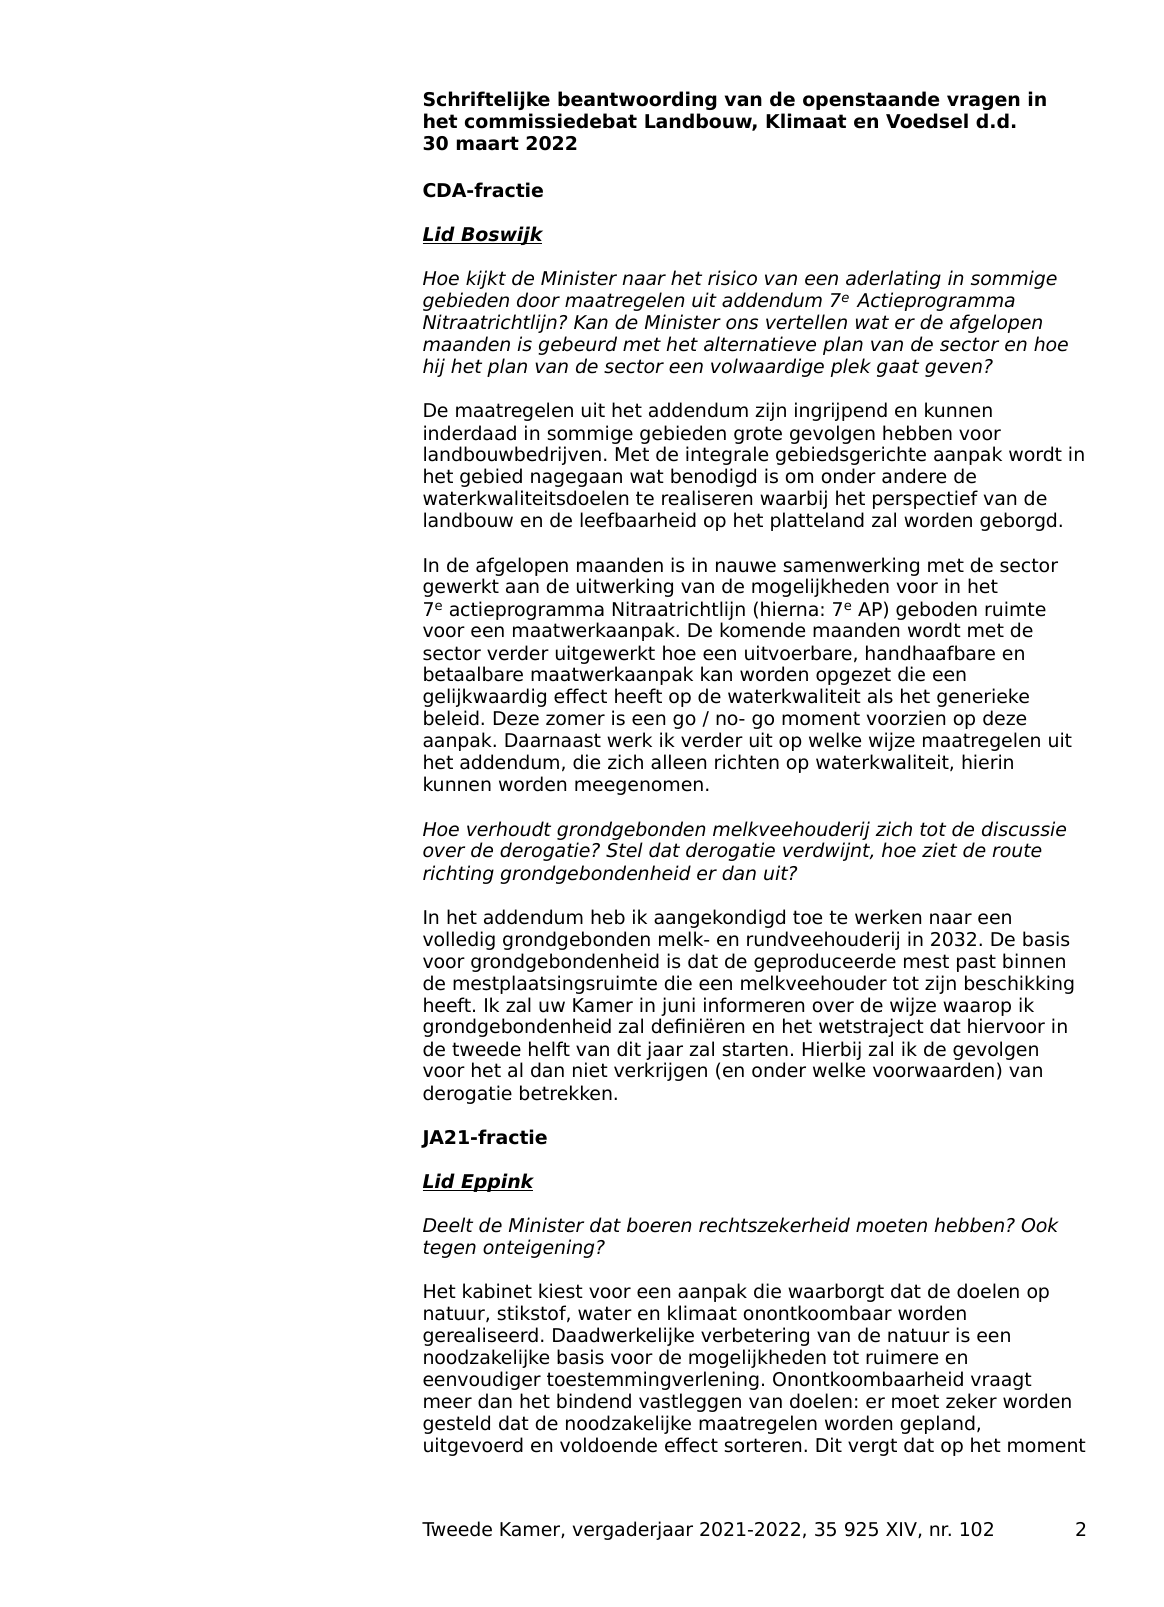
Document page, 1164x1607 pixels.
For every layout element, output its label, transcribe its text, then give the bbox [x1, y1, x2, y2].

text Het kabinet kiest voor een aanpak die waarborgt dat de doelen op natuur, stikstof, water en klimaat onontkoombaar worden gerealiseerd. Daadwerkelijke verbetering van de natuur is een noodzakelijke basis voor de mogelijkheden tot ruimere en eenvoudiger toestemmingverlening. Onontkoombaarheid vraagt meer dan het bindend vastleggen van doelen: er moet zeker worden gesteld dat de noodzakelijke maatregelen worden gepland, uitgevoerd en voldoende effect sorteren. Dit vergt dat op het moment [422, 1281, 1087, 1457]
subtitle Schriftelijke beantwoording van de openstaande vragen in het commissiedebat Landbouw, Klimaat en Voedsel d.d. 30 maart 2022 [422, 89, 1087, 155]
text In het addendum heb ik aangekondigd toe te werken naar een volledig grondgebonden melk- en rundveehouderij in 2032. De basis voor grondgebondenheid is dat de geproduceerde mest past binnen de mestplaatsingsruimte die een melkveehouder tot zijn beschikking heeft. Ik zal uw Kamer in juni informeren over de wijze waarop ik grondgebondenheid zal definiëren en het wetstraject dat hiervoor in de tweede helft van dit jaar zal starten. Hierbij zal ik de gevolgen voor het al dan niet verkrijgen (en onder welke voorwaarden) van derogatie betrekken. [422, 907, 1087, 1104]
text De maatregelen uit het addendum zijn ingrijpend en kunnen inderdaad in sommige gebieden grote gevolgen hebben voor landbouwbedrijven. Met de integrale gebiedsgerichte aanpak wordt in het gebied nagegaan wat benodigd is om onder andere de waterkwaliteitsdoelen te realiseren waarbij het perspectief van de landbouw en de leefbaarheid op het platteland zal worden geborgd. [422, 400, 1087, 532]
subtitle CDA-fractie [422, 180, 1087, 202]
subtitle Lid Eppink [422, 1171, 1087, 1193]
text Deelt de Minister dat boeren rechtszekerheid moeten hebben? Ook tegen onteigening? [422, 1215, 1087, 1259]
text Hoe kijkt de Minister naar het risico van een aderlating in sommige gebieden door maatregelen uit addendum 7e Actieprogramma Nitraatrichtlijn? Kan de Minister ons vertellen wat er de afgelopen maanden is gebeurd met het alternatieve plan van de sector en hoe hij het plan van de sector een volwaardige plek gaat geven? [422, 268, 1087, 378]
subtitle JA21-fractie [422, 1127, 1087, 1148]
text Hoe verhoudt grondgebonden melkveehouderij zich tot de discussie over de derogatie? Stel dat derogatie verdwijnt, hoe ziet de route richting grondgebondenheid er dan uit? [422, 818, 1087, 884]
text In de afgelopen maanden is in nauwe samenwerking met de sector gewerkt aan de uitwerking van de mogelijkheden voor in het 7e actieprogramma Nitraatrichtlijn (hierna: 7e AP) geboden ruimte voor een maatwerkaanpak. De komende maanden wordt met de sector verder uitgewerkt hoe een uitvoerbare, handhaafbare en betaalbare maatwerkaanpak kan worden opgezet die een gelijkwaardig effect heeft op de waterkwaliteit als het generieke beleid. Deze zomer is een go / no- go moment voorzien op deze aanpak. Daarnaast werk ik verder uit op welke wijze maatregelen uit het addendum, die zich alleen richten op waterkwaliteit, hierin kunnen worden meegenomen. [422, 554, 1087, 796]
subtitle Lid Boswijk [422, 224, 1087, 246]
